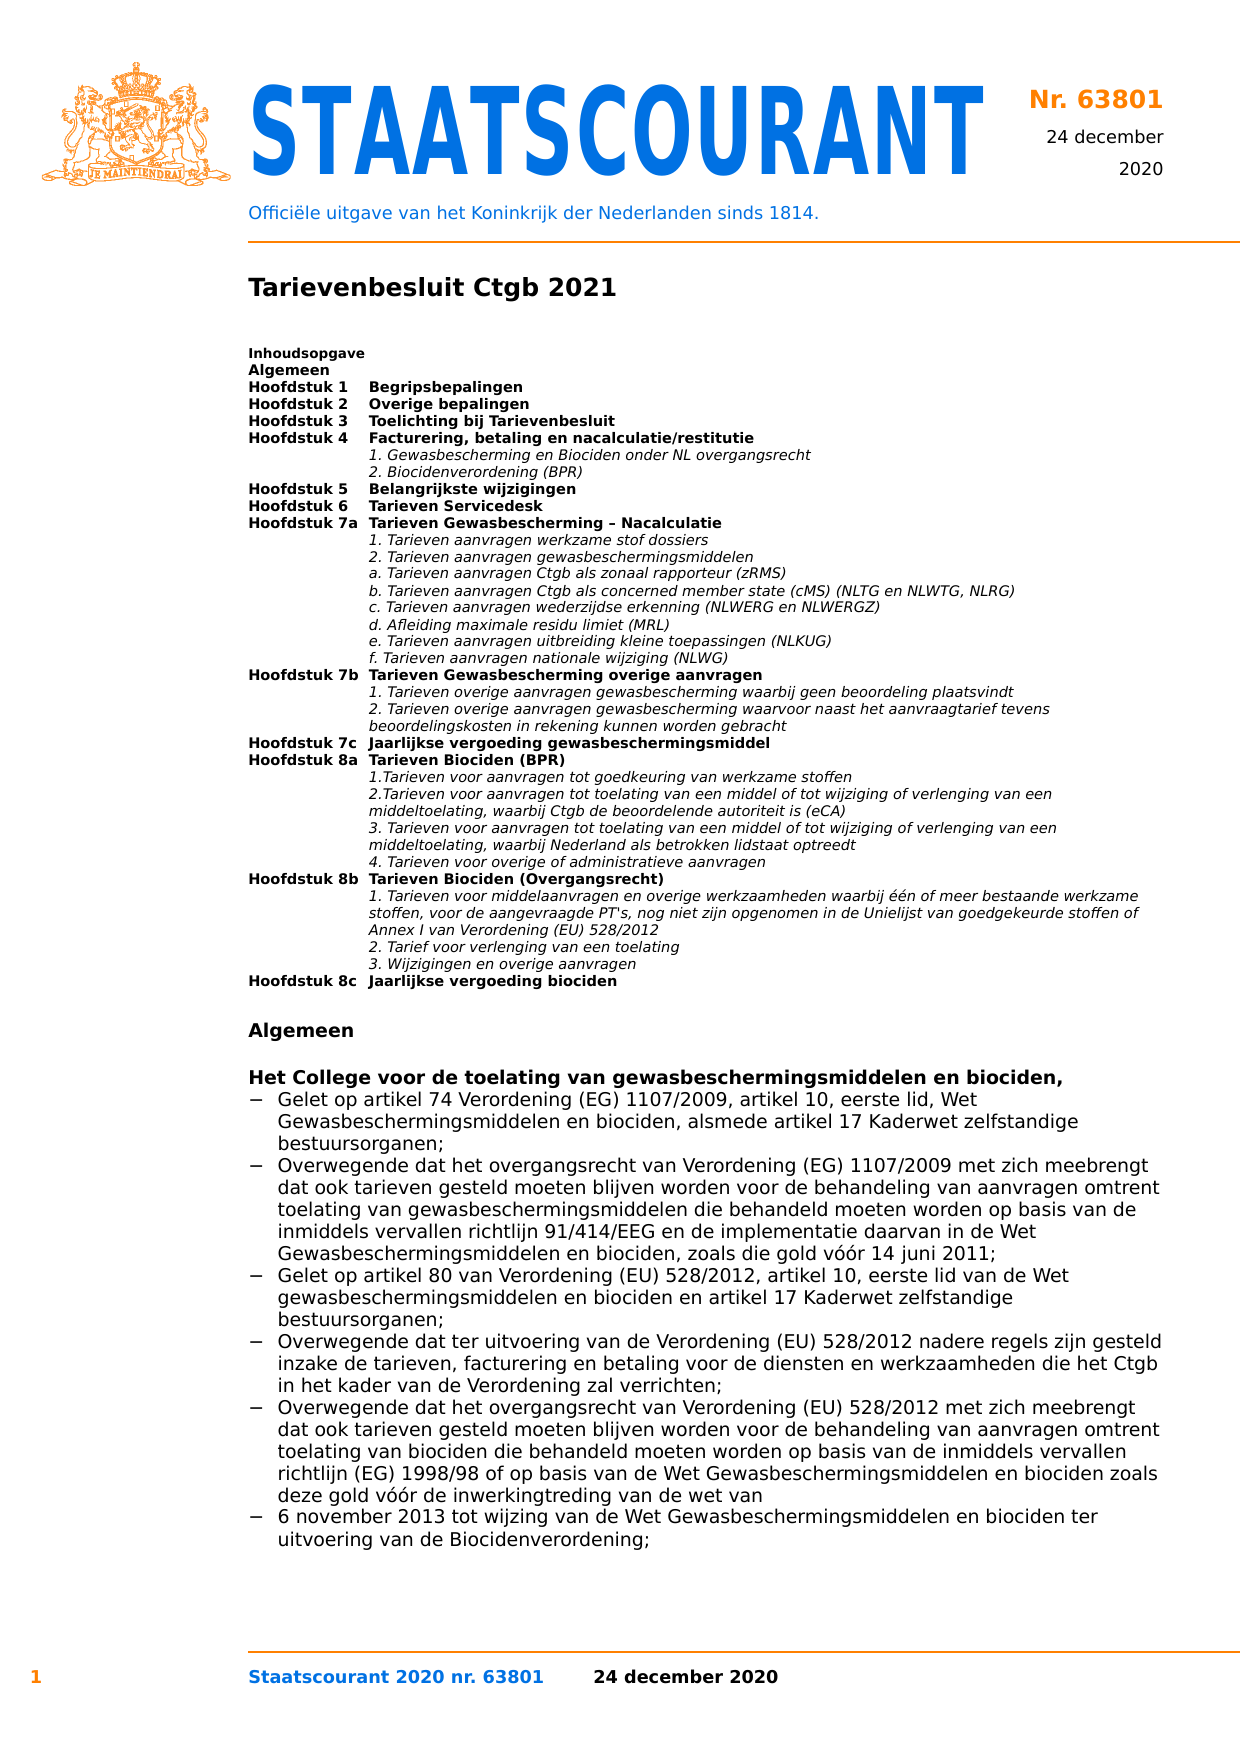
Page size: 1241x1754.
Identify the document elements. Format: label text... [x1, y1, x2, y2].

table_cell e. Tarieven aanvragen uitbreiding kleine toepassingen (NLKUG) [363, 633, 1163, 650]
table_cell Hoofdstuk 2 [248, 396, 363, 413]
table_cell 1.Tarieven voor aanvragen tot goedkeuring van werkzame stoffen [363, 769, 1163, 786]
table_cell [248, 583, 363, 599]
subtitle Tarievenbesluit Ctgb 2021 [248, 273, 1163, 302]
table_cell [248, 854, 363, 871]
text − 6 november 2013 tot wijzing van de Wet Gewasbeschermingsmiddelen en biociden ter uitvoering van de Biocidenverordening; [248, 1506, 1163, 1550]
table_cell 1. Tarieven voor middelaanvragen en overige werkzaamheden waarbij één of meer bestaande werkzame stoffen, voor de aangevraagde PT's, nog niet zijn opgenomen in de Unielijst van goedgekeurde stoffen of Annex I van Verordening (EU) 528/2012 [363, 888, 1163, 939]
table_cell c. Tarieven aanvragen wederzijdse erkenning (NLWERG en NLWERGZ) [363, 599, 1163, 616]
table_cell Hoofdstuk 3 [248, 413, 363, 429]
text Het College voor de toelating van gewasbeschermingsmiddelen en biociden, [248, 1067, 1163, 1089]
table_header [25, 62, 248, 241]
text − Gelet op artikel 74 Verordening (EG) 1107/2009, artikel 10, eerste lid, Wet Gewasbeschermingsmiddelen en biociden, alsmede artikel 17 Kaderwet zelfstandige bestuursorganen; [248, 1089, 1163, 1155]
table_cell [248, 616, 363, 633]
table_cell f. Tarieven aanvragen nationale wijziging (NLWG) [363, 650, 1163, 667]
table_cell [248, 447, 363, 463]
table_cell Tarieven Biociden (Overgangsrecht) [363, 871, 1163, 888]
table_cell Tarieven Servicedesk [363, 498, 1163, 514]
table_cell [248, 939, 363, 956]
table_cell 2. Tarieven overige aanvragen gewasbescherming waarvoor naast het aanvraagtarief tevens beoordelingskosten in rekening kunnen worden gebracht [363, 701, 1163, 735]
table_cell [248, 701, 363, 735]
table_cell [248, 531, 363, 548]
table_cell [248, 888, 363, 939]
table_cell Officiële uitgave van het Koninkrijk der Nederlanden sinds 1814. [248, 203, 1240, 241]
table_cell Facturering, betaling en nacalculatie/restitutie [363, 430, 1163, 447]
text − Gelet op artikel 80 van Verordening (EU) 528/2012, artikel 10, eerste lid van de Wet gewasbeschermingsmiddelen en biociden en artikel 17 Kaderwet zelfstandige bestuursorganen; [248, 1265, 1163, 1331]
table_cell d. Afleiding maximale residu limiet (MRL) [363, 616, 1163, 633]
subtitle Algemeen [248, 1020, 1163, 1042]
table_cell Tarieven Biociden (BPR) [363, 752, 1163, 769]
table_cell 24 december [998, 121, 1240, 153]
table_cell 1. Tarieven overige aanvragen gewasbescherming waarbij geen beoordeling plaatsvindt [363, 684, 1163, 701]
text − Overwegende dat het overgangsrecht van Verordening (EG) 1107/2009 met zich meebrengt dat ook tarieven gesteld moeten blijven worden voor de behandeling van aanvragen omtrent toelating van gewasbeschermingsmiddelen die behandeld moeten worden op basis van de inmiddels vervallen richtlijn 91/414/EEG en de implementatie daarvan in de Wet Gewasbeschermingsmiddelen en biociden, zoals die gold vóór 14 juni 2011; [248, 1155, 1163, 1265]
table_cell Begripsbepalingen [363, 379, 1163, 396]
table_cell Hoofdstuk 8a [248, 752, 363, 769]
table_cell Jaarlijkse vergoeding biociden [363, 973, 1163, 990]
table_cell Hoofdstuk 8c [248, 973, 363, 990]
table_cell Hoofdstuk 7b [248, 667, 363, 684]
table_cell [248, 684, 363, 701]
table_cell Algemeen [248, 362, 1163, 379]
table_cell [248, 650, 363, 667]
text − Overwegende dat het overgangsrecht van Verordening (EU) 528/2012 met zich meebrengt dat ook tarieven gesteld moeten blijven worden voor de behandeling van aanvragen omtrent toelating van biociden die behandeld moeten worden op basis van de inmiddels vervallen richtlijn (EG) 1998/98 of op basis van de Wet Gewasbeschermingsmiddelen en biociden zoals deze gold vóór de inwerkingtreding van de wet van [248, 1397, 1163, 1506]
table_cell Hoofdstuk 6 [248, 498, 363, 514]
table_cell [248, 464, 363, 481]
table_cell 3. Wijzigingen en overige aanvragen [363, 956, 1163, 973]
table_cell 1. Gewasbescherming en Biociden onder NL overgangsrecht [363, 447, 1163, 463]
table_cell Jaarlijkse vergoeding gewasbeschermingsmiddel [363, 735, 1163, 752]
table_cell 3. Tarieven voor aanvragen tot toelating van een middel of tot wijziging of verlenging van een middeltoelating, waarbij Nederland als betrokken lidstaat optreedt [363, 820, 1163, 854]
table_cell Overige bepalingen [363, 396, 1163, 413]
table_cell [248, 769, 363, 786]
table_cell [248, 565, 363, 582]
table_cell Hoofdstuk 7c [248, 735, 363, 752]
table_cell 1. Tarieven aanvragen werkzame stof dossiers [363, 531, 1163, 548]
table_cell Hoofdstuk 1 [248, 379, 363, 396]
table_cell [248, 633, 363, 650]
table_cell Hoofdstuk 7a [248, 515, 363, 531]
table_cell Tarieven Gewasbescherming overige aanvragen [363, 667, 1163, 684]
table_cell a. Tarieven aanvragen Ctgb als zonaal rapporteur (zRMS) [363, 565, 1163, 582]
table_cell Hoofdstuk 5 [248, 481, 363, 497]
table_cell Hoofdstuk 4 [248, 430, 363, 447]
table_cell 2. Biocidenverordening (BPR) [363, 464, 1163, 481]
table_cell 2.Tarieven voor aanvragen tot toelating van een middel of tot wijziging of verlenging van een middeltoelating, waarbij Ctgb de beoordelende autoriteit is (eCA) [363, 786, 1163, 820]
table_cell Hoofdstuk 8b [248, 871, 363, 888]
picture [41, 62, 231, 186]
table_cell 4. Tarieven voor overige of administratieve aanvragen [363, 854, 1163, 871]
table_cell b. Tarieven aanvragen Ctgb als concerned member state (cMS) (NLTG en NLWTG, NLRG) [363, 583, 1163, 599]
table_cell Toelichting bij Tarievenbesluit [363, 413, 1163, 429]
table_cell Belangrijkste wijzigingen [363, 481, 1163, 497]
table_cell [248, 599, 363, 616]
text − Overwegende dat ter uitvoering van de Verordening (EU) 528/2012 nadere regels zijn gesteld inzake de tarieven, facturering en betaling voor de diensten en werkzaamheden die het Ctgb in het kader van de Verordening zal verrichten; [248, 1331, 1163, 1397]
table_header Nr. 63801 [998, 62, 1240, 121]
table_cell 2. Tarief voor verlenging van een toelating [363, 939, 1163, 956]
table_cell [248, 820, 363, 854]
table_header STAATSCOURANT [248, 62, 998, 203]
table_header Inhoudsopgave [248, 346, 1163, 362]
table_cell [248, 786, 363, 820]
table_cell Tarieven Gewasbescherming – Nacalculatie [363, 515, 1163, 531]
table_cell [248, 956, 363, 973]
table_cell 2020 [998, 153, 1240, 203]
table_cell [248, 549, 363, 565]
table_cell 2. Tarieven aanvragen gewasbeschermingsmiddelen [363, 549, 1163, 565]
